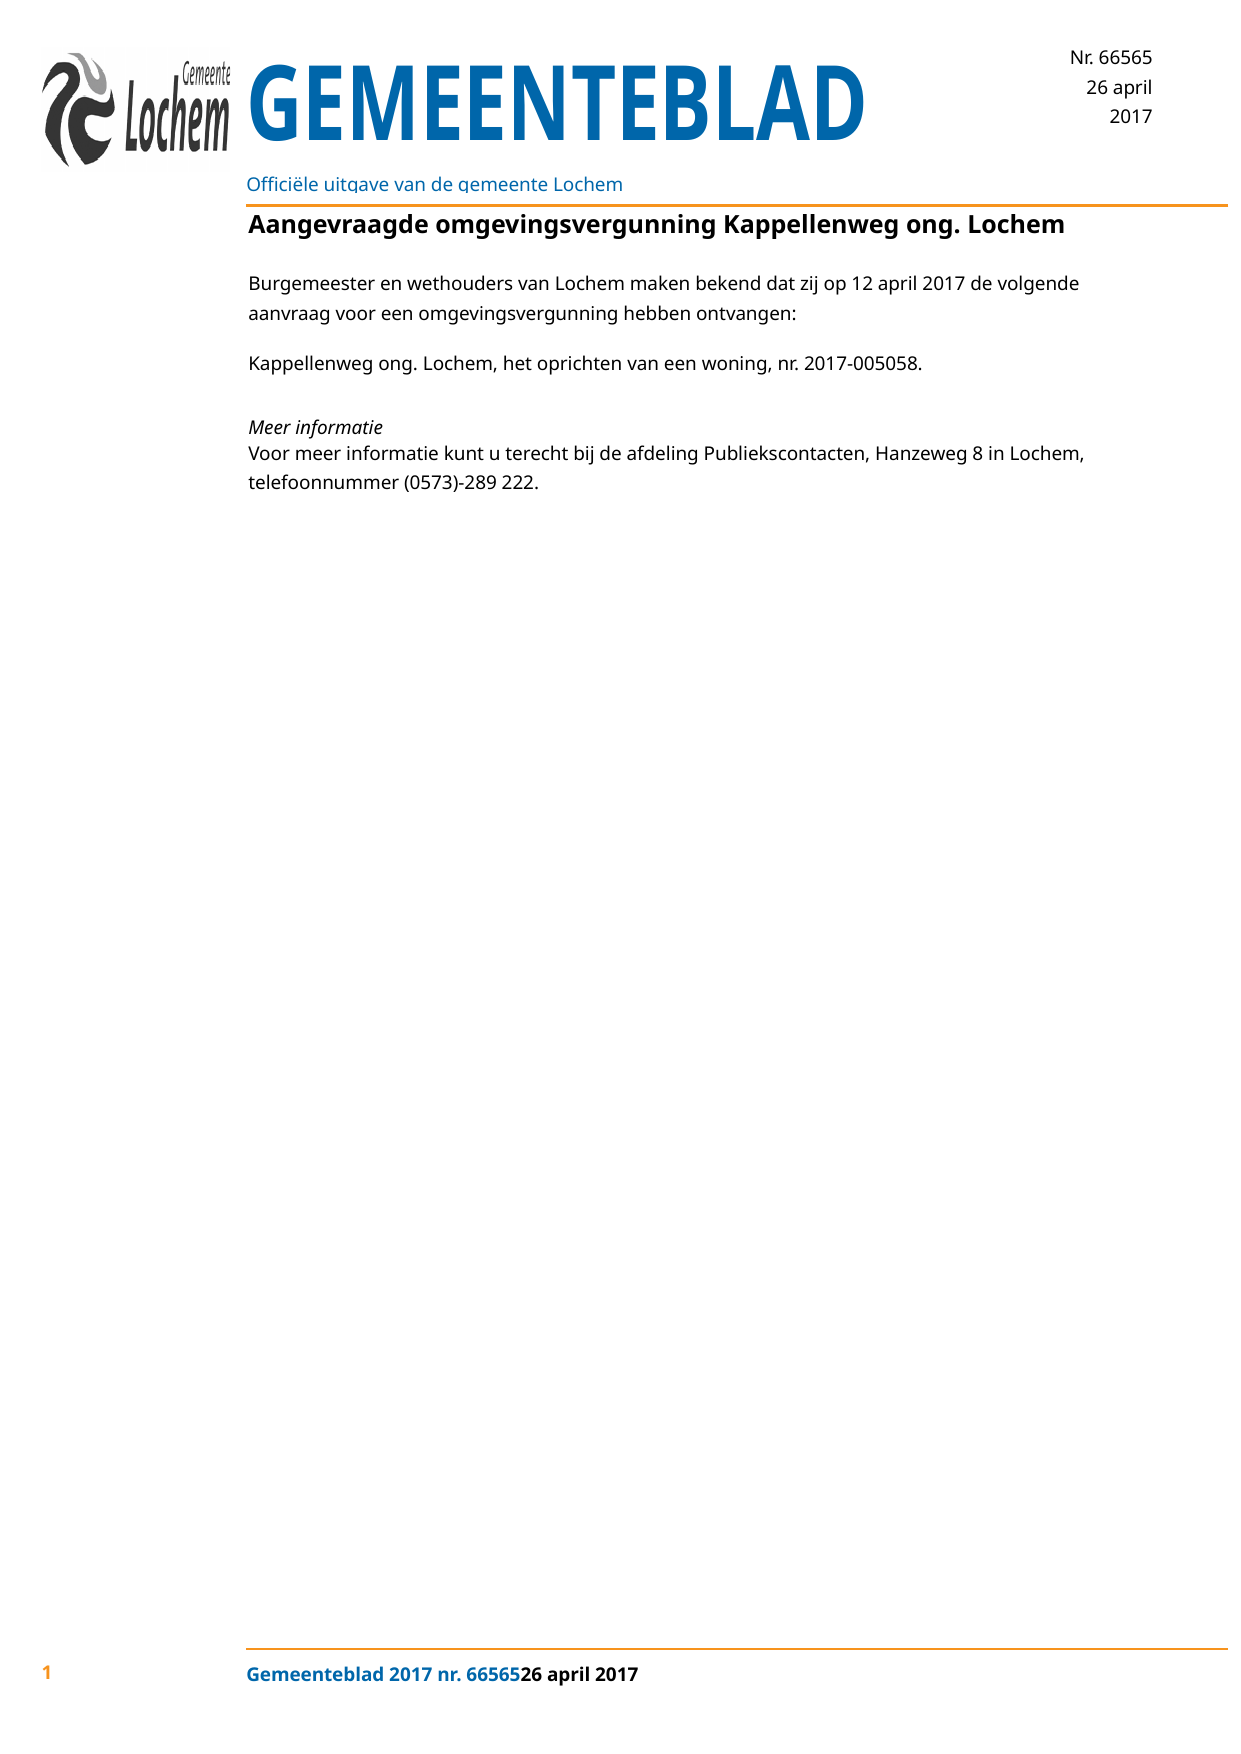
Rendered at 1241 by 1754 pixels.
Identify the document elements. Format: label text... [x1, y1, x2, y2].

text Aangevraagde omgevingsvergunning Kappellenweg ong. Lochem [248, 207, 1152, 241]
text Kappellenweg ong. Lochem, het oprichten van een woning, nr. 2017-005058. [248, 350, 1152, 376]
text Burgemeester en wethouders van Lochem maken bekend dat zij op 12 april 2017 de volgende aanvraag voor een omgevingsvergunning hebben ontvangen: [248, 270, 1152, 326]
picture [41, 47, 231, 172]
text Meer informatie [248, 414, 1152, 440]
text Voor meer informatie kunt u terecht bij de afdeling Publiekscontacten, Hanzeweg 8 in Lochem, telefoonnummer (0573)-289 222. [248, 440, 1152, 495]
